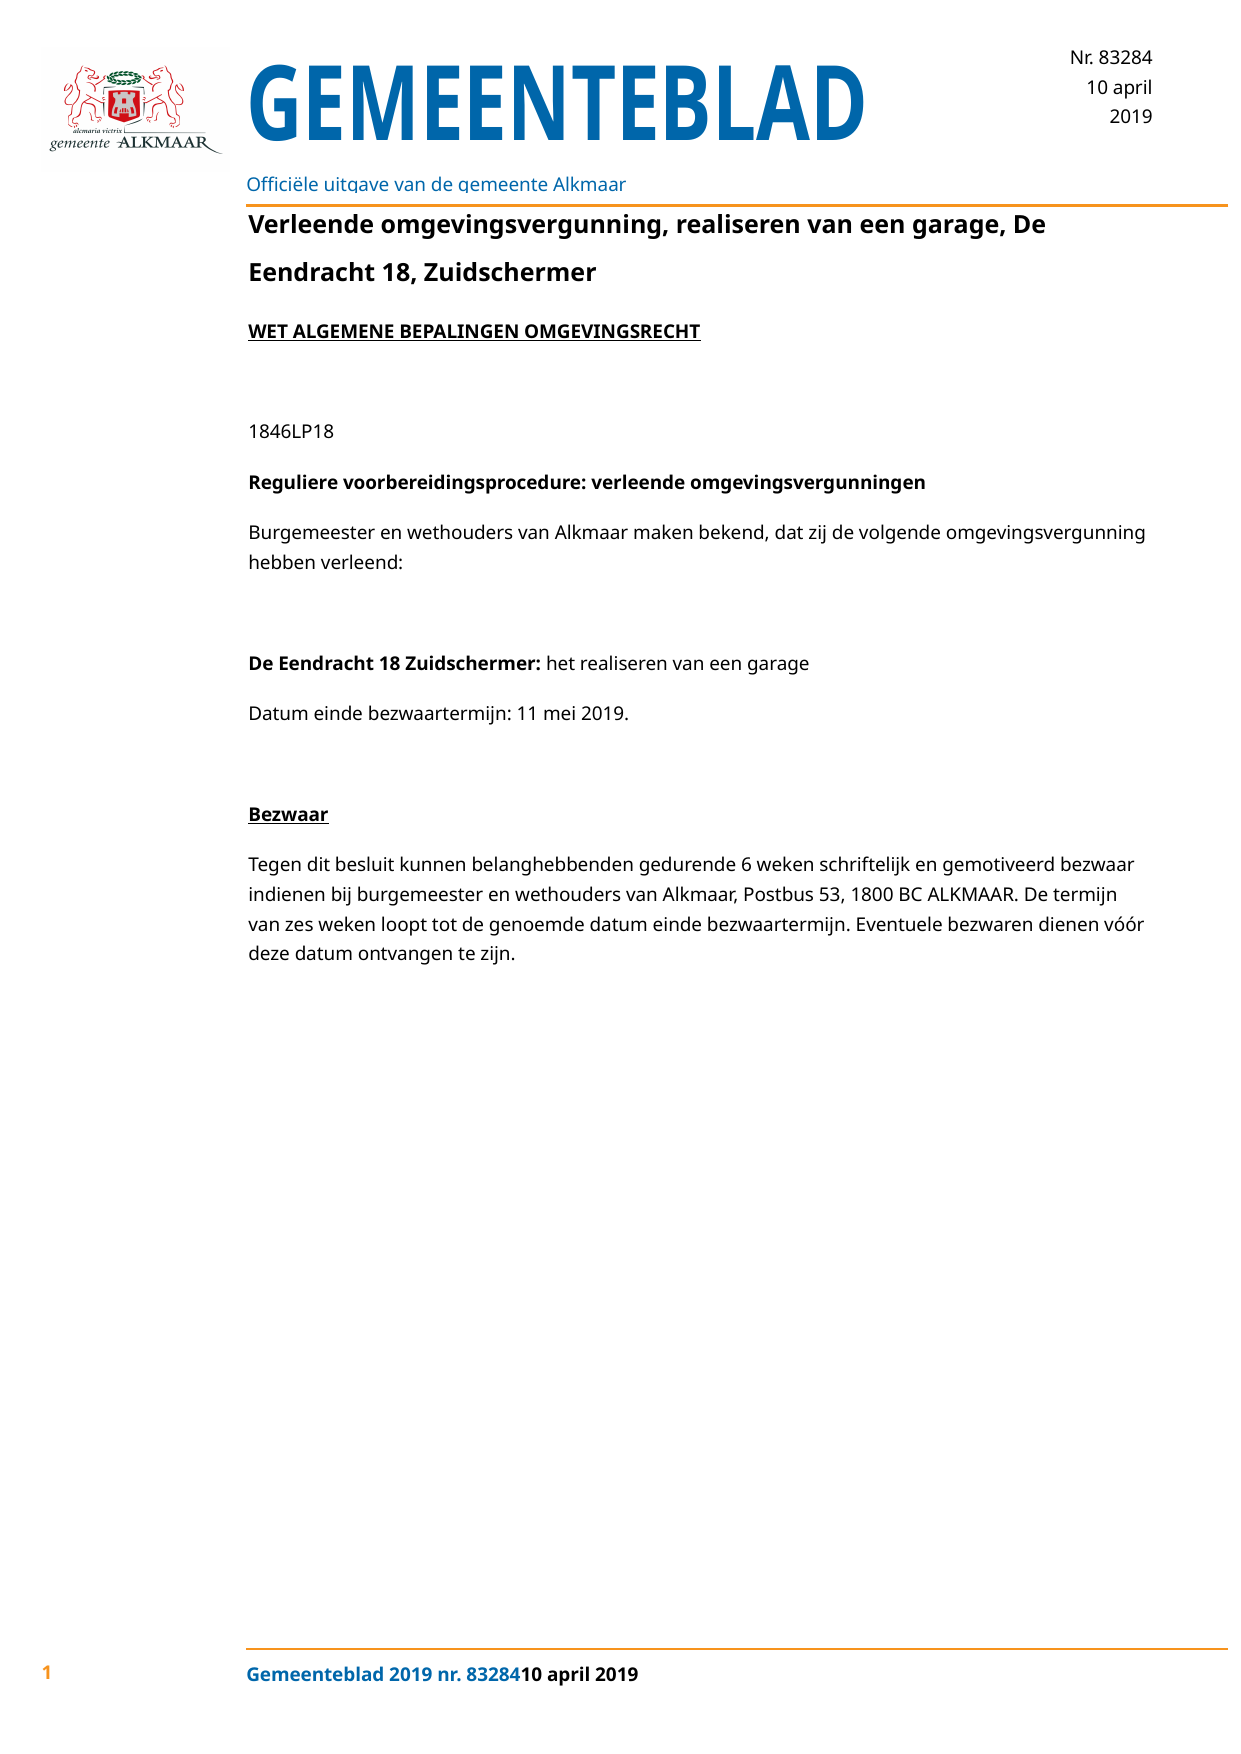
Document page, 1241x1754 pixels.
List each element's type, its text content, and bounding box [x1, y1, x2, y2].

text Datum einde bezwaartermijn: 11 mei 2019. [248, 700, 1152, 726]
text WET ALGEMENE BEPALINGEN OMGEVINGSRECHT [248, 318, 1152, 344]
text De Eendracht 18 Zuidschermer: het realiseren van een garage [248, 650, 1152, 676]
text Burgemeester en wethouders van Alkmaar maken bekend, dat zij de volgende omgevingsvergunning hebben verleend: [248, 519, 1152, 575]
text Bezwaar [248, 801, 1152, 827]
text Verleende omgevingsvergunning, realiseren van een garage, De Eendracht 18, Zuidschermer [248, 207, 1152, 288]
text Reguliere voorbereidingsprocedure: verleende omgevingsvergunningen [248, 469, 1152, 495]
picture [41, 47, 231, 172]
text Tegen dit besluit kunnen belanghebbenden gedurende 6 weken schriftelijk en gemotiveerd bezwaar indienen bij burgemeester en wethouders van Alkmaar, Postbus 53, 1800 BC ALKMAAR. De termijn van zes weken loopt tot de genoemde datum einde bezwaartermijn. Eventuele bezwaren dienen vóór deze datum ontvangen te zijn. [248, 852, 1152, 966]
text 1846LP18 [248, 419, 1152, 444]
